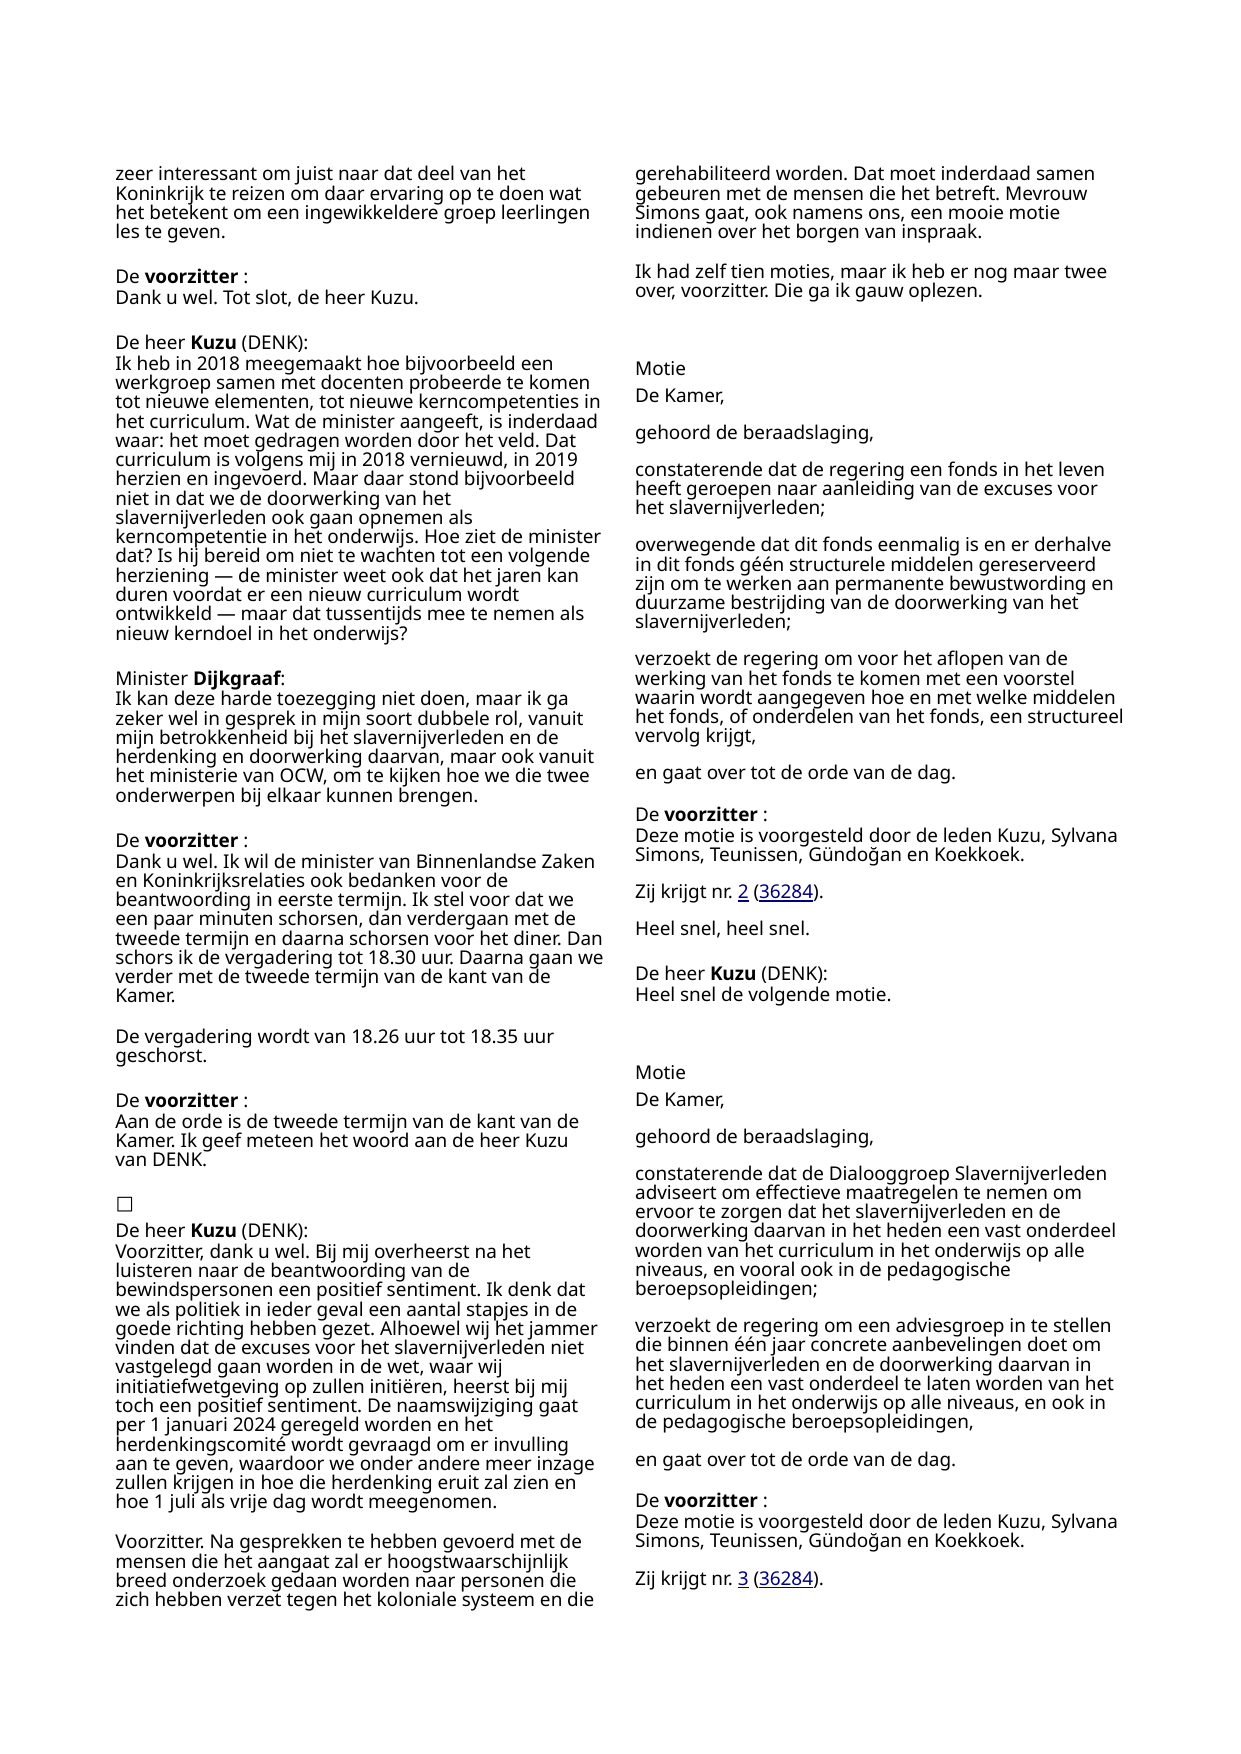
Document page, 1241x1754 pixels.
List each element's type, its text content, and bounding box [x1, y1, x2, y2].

text De voorzitter : [635, 801, 1125, 827]
text constaterende dat de regering een fonds in het leven heeft geroepen naar aanleiding van de excuses voor het slavernijverleden; [635, 461, 1125, 518]
text verzoekt de regering om voor het aflopen van de werking van het fonds te komen met een voorstel waarin wordt aangegeven hoe en met welke middelen het fonds, of onderdelen van het fonds, een structureel vervolg krijgt, [635, 650, 1125, 747]
text Ik kan deze harde toezegging niet doen, maar ik ga zeker wel in gesprek in mijn soort dubbele rol, vanuit mijn betrokkenheid bij het slavernijverleden en de herdenking en doorwerking daarvan, maar ook vanuit het ministerie van OCW, om te kijken hoe we die twee onderwerpen bij elkaar kunnen brengen. [115, 690, 605, 806]
text Dank u wel. Tot slot, de heer Kuzu. [115, 289, 605, 308]
text De heer Kuzu (DENK): [115, 329, 605, 355]
text gehoord de beraadslaging, [635, 1128, 1125, 1147]
text Ik heb in 2018 meegemaakt hoe bijvoorbeeld een werkgroep samen met docenten probeerde te komen tot nieuwe elementen, tot nieuwe kerncompetenties in het curriculum. Wat de minister aangeeft, is inderdaad waar: het moet gedragen worden door het veld. Dat curriculum is volgens mij in 2018 vernieuwd, in 2019 herzien en ingevoerd. Maar daar stond bijvoorbeeld niet in dat we de doorwerking van het slavernijverleden ook gaan opnemen als kerncompetentie in het onderwijs. Hoe ziet de minister dat? Is hij bereid om niet te wachten tot een volgende herziening — de minister weet ook dat het jaren kan duren voordat er een nieuw curriculum wordt ontwikkeld — maar dat tussentijds mee te nemen als nieuw kerndoel in het onderwijs? [115, 355, 605, 644]
text Motie [635, 1059, 1125, 1085]
text gerehabiliteerd worden. Dat moet inderdaad samen gebeuren met de mensen die het betreft. Mevrouw Simons gaat, ook namens ons, een mooie motie indienen over het borgen van inspraak. [635, 165, 1125, 242]
text De voorzitter : [115, 1087, 605, 1113]
text Voorzitter, dank u wel. Bij mij overheerst na het luisteren naar de beantwoording van de bewindspersonen een positief sentiment. Ik denk dat we als politiek in ieder geval een aantal stapjes in de goede richting hebben gezet. Alhoewel wij het jammer vinden dat de excuses voor het slavernijverleden niet vastgelegd gaan worden in de wet, waar wij initiatiefwetgeving op zullen initiëren, heerst bij mij toch een positief sentiment. De naamswijziging gaat per 1 januari 2024 geregeld worden en het herdenkingscomité wordt gevraagd om er invulling aan te geven, waardoor we onder andere meer inzage zullen krijgen in hoe die herdenking eruit zal zien en hoe 1 juli als vrije dag wordt meegenomen. [115, 1243, 605, 1513]
text De vergadering wordt van 18.26 uur tot 18.35 uur geschorst. [115, 1028, 605, 1066]
text Motie [635, 355, 1125, 381]
text constaterende dat de Dialooggroep Slavernijverleden adviseert om effectieve maatregelen te nemen om ervoor te zorgen dat het slavernijverleden en de doorwerking daarvan in het heden een vast onderdeel worden van het curriculum in het onderwijs op alle niveaus, en vooral ook in de pedagogische beroepsopleidingen; [635, 1164, 1125, 1299]
text Heel snel de volgende motie. [635, 986, 1125, 1006]
text Zij krijgt nr. 2 (36284). [635, 883, 1125, 903]
text De voorzitter : [115, 263, 605, 289]
text Heel snel, heel snel. [635, 920, 1125, 940]
text Minister Dijkgraaf: [115, 665, 605, 690]
text gehoord de beraadslaging, [635, 424, 1125, 443]
text Voorzitter. Na gesprekken te hebben gevoerd met de mensen die het aangaat zal er hoogstwaarschijnlijk breed onderzoek gedaan worden naar personen die zich hebben verzet tegen het koloniale systeem en die [115, 1533, 605, 1610]
text en gaat over tot de orde van de dag. [635, 764, 1125, 784]
text De Kamer, [635, 1091, 1125, 1110]
text De voorzitter : [635, 1487, 1125, 1513]
text De heer Kuzu (DENK): [635, 961, 1125, 986]
text zeer interessant om juist naar dat deel van het Koninkrijk te reizen om daar ervaring op te doen wat het betekent om een ingewikkeldere groep leerlingen les te geven. [115, 165, 605, 242]
text verzoekt de regering om een adviesgroep in te stellen die binnen één jaar concrete aanbevelingen doet om het slavernijverleden en de doorwerking daarvan in het heden een vast onderdeel te laten worden van het curriculum in het onderwijs op alle niveaus, en ook in de pedagogische beroepsopleidingen, [635, 1317, 1125, 1433]
text Deze motie is voorgesteld door de leden Kuzu, Sylvana Simons, Teunissen, Gündoğan en Koekkoek. [635, 827, 1125, 866]
text Deze motie is voorgesteld door de leden Kuzu, Sylvana Simons, Teunissen, Gündoğan en Koekkoek. [635, 1513, 1125, 1552]
text De Kamer, [635, 387, 1125, 406]
text De heer Kuzu (DENK): [115, 1217, 605, 1243]
text Ik had zelf tien moties, maar ik heb er nog maar twee over, voorzitter. Die ga ik gauw oplezen. [635, 263, 1125, 302]
text ⬜ [115, 1191, 605, 1217]
text overwegende dat dit fonds eenmalig is en er derhalve in dit fonds géén structurele middelen gereserveerd zijn om te werken aan permanente bewustwording en duurzame bestrijding van de doorwerking van het slavernijverleden; [635, 536, 1125, 633]
text De voorzitter : [115, 827, 605, 853]
text Dank u wel. Ik wil de minister van Binnenlandse Zaken en Koninkrijksrelaties ook bedanken voor de beantwoording in eerste termijn. Ik stel voor dat we een paar minuten schorsen, dan verdergaan met de tweede termijn en daarna schorsen voor het diner. Dan schors ik de vergadering tot 18.30 uur. Daarna gaan we verder met de tweede termijn van de kant van de Kamer. [115, 853, 605, 1007]
text Zij krijgt nr. 3 (36284). [635, 1569, 1125, 1589]
text Aan de orde is de tweede termijn van de kant van de Kamer. Ik geef meteen het woord aan de heer Kuzu van DENK. [115, 1113, 605, 1171]
text en gaat over tot de orde van de dag. [635, 1451, 1125, 1470]
